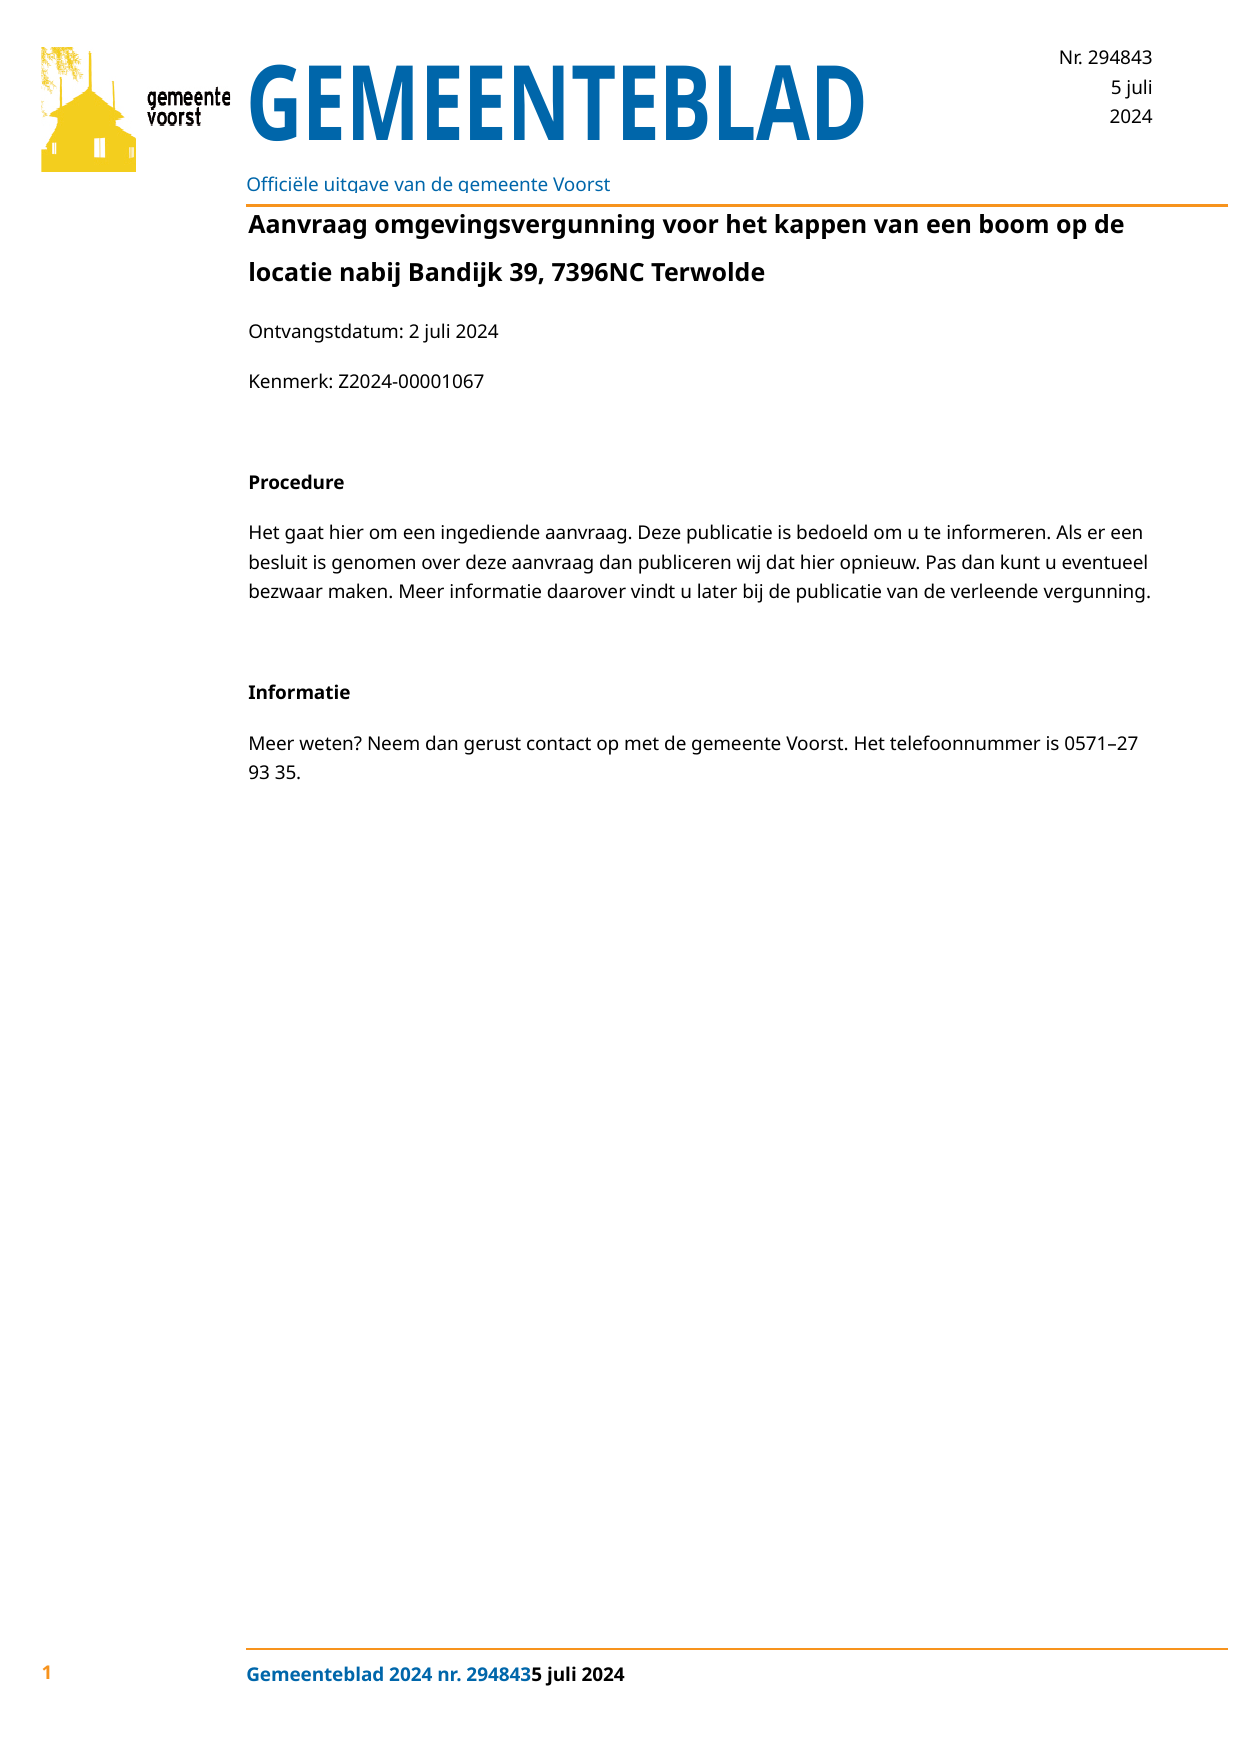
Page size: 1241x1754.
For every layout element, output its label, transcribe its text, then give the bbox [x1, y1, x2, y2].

text Kenmerk: Z2024-00001067 [248, 368, 1152, 394]
text Ontvangstdatum: 2 juli 2024 [248, 318, 1152, 344]
text Aanvraag omgevingsvergunning voor het kappen van een boom op de locatie nabij Bandijk 39, 7396NC Terwolde [248, 207, 1152, 288]
text Het gaat hier om een ingediende aanvraag. Deze publicatie is bedoeld om u te informeren. Als er een besluit is genomen over deze aanvraag dan publiceren wij dat hier opnieuw. Pas dan kunt u eventueel bezwaar maken. Meer informatie daarover vindt u later bij de publicatie van de verleende vergunning. [248, 519, 1152, 604]
picture [41, 47, 231, 172]
text Informatie [248, 679, 1152, 705]
text Meer weten? Neem dan gerust contact op met de gemeente Voorst. Het telefoonnummer is 0571–27 93 35. [248, 730, 1152, 785]
text Procedure [248, 469, 1152, 495]
